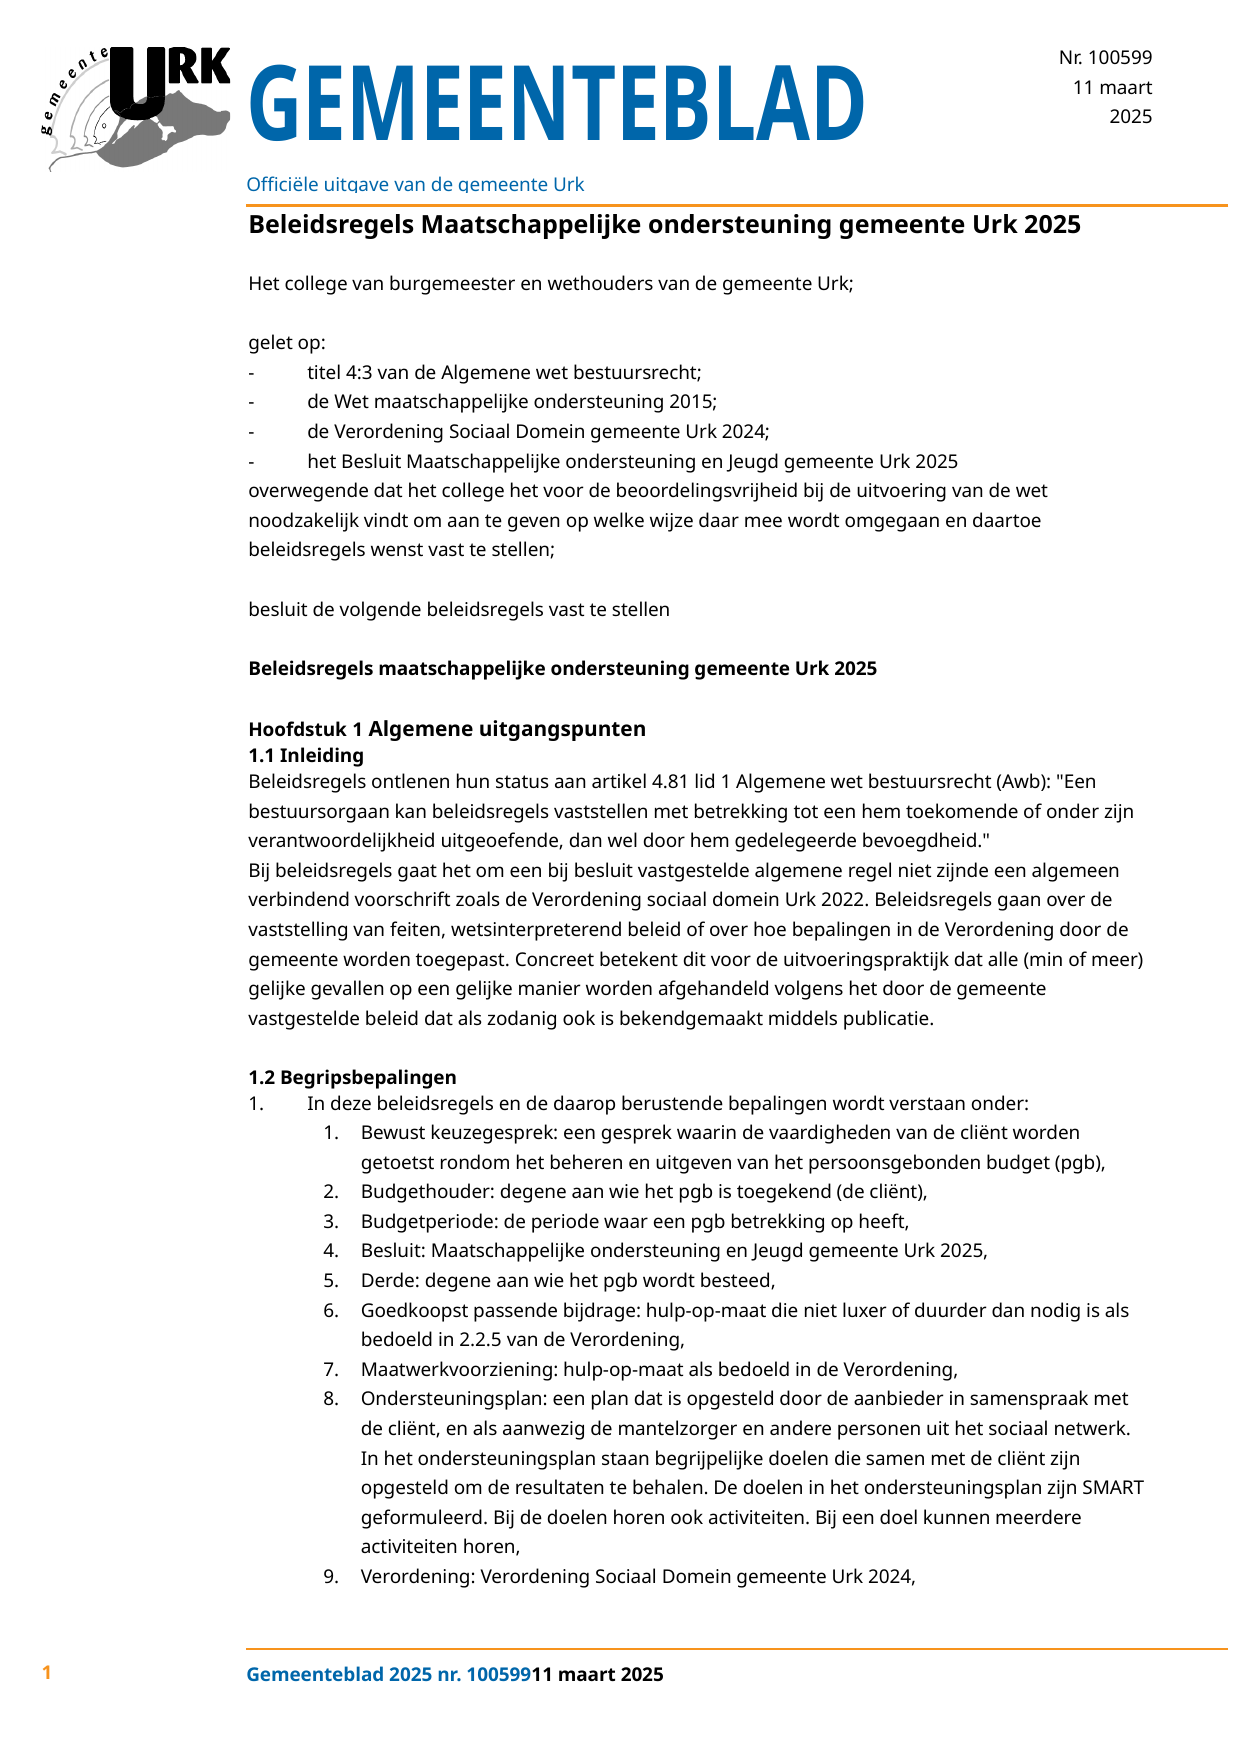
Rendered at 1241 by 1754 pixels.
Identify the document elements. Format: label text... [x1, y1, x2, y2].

list In deze beleidsregels en de daarop berustende bepalingen wordt verstaan onder: [248, 1090, 1152, 1116]
list de Verordening Sociaal Domein gemeente Urk 2024; [248, 418, 1152, 444]
text Beleidsregels Maatschappelijke ondersteuning gemeente Urk 2025 [248, 207, 1152, 241]
list Derde: degene aan wie het pgb wordt besteed, [323, 1267, 1152, 1293]
picture [41, 47, 231, 172]
list Goedkoopst passende bijdrage: hulp-op-maat die niet luxer of duurder dan nodig is als bedoeld in 2.2.5 van de Verordening, [323, 1297, 1152, 1352]
text Het college van burgemeester en wethouders van de gemeente Urk; [248, 270, 1152, 296]
text 1.2 Begripsbepalingen [248, 1064, 1152, 1090]
list Besluit: Maatschappelijke ondersteuning en Jeugd gemeente Urk 2025, [323, 1238, 1152, 1263]
text gelet op: [248, 329, 1152, 355]
text overwegende dat het college het voor de beoordelingsvrijheid bij de uitvoering van de wet noodzakelijk vindt om aan te geven op welke wijze daar mee wordt omgegaan en daartoe beleidsregels wenst vast te stellen; [248, 477, 1152, 562]
text Bij beleidsregels gaat het om een bij besluit vastgestelde algemene regel niet zijnde een algemeen verbindend voorschrift zoals de Verordening sociaal domein Urk 2022. Beleidsregels gaan over de vaststelling van feiten, wetsinterpreterend beleid of over hoe bepalingen in de Verordening door de gemeente worden toegepast. Concreet betekent dit voor de uitvoeringspraktijk dat alle (min of meer) gelijke gevallen op een gelijke manier worden afgehandeld volgens het door de gemeente vastgestelde beleid dat als zodanig ook is bekendgemaakt middels publicatie. [248, 857, 1152, 1031]
text besluit de volgende beleidsregels vast te stellen [248, 596, 1152, 621]
text Beleidsregels ontlenen hun status aan artikel 4.81 lid 1 Algemene wet bestuursrecht (Awb): "Een bestuursorgaan kan beleidsregels vaststellen met betrekking tot een hem toekomende of onder zijn verantwoordelijkheid uitgeoefende, dan wel door hem gedelegeerde bevoegdheid." [248, 768, 1152, 853]
text Beleidsregels maatschappelijke ondersteuning gemeente Urk 2025 [248, 655, 1152, 681]
list Budgetperiode: de periode waar een pgb betrekking op heeft, [323, 1208, 1152, 1234]
list titel 4:3 van de Algemene wet bestuursrecht; [248, 359, 1152, 385]
text 1.1 Inleiding [248, 742, 1152, 768]
list Bewust keuzegesprek: een gesprek waarin de vaardigheden van de cliënt worden getoetst rondom het beheren en uitgeven van het persoonsgebonden budget (pgb), [323, 1119, 1152, 1175]
text Hoofdstuk 1 Algemene uitgangspunten [248, 714, 1152, 742]
list Maatwerkvoorziening: hulp-op-maat als bedoeld in de Verordening, [323, 1356, 1152, 1382]
list Verordening: Verordening Sociaal Domein gemeente Urk 2024, [323, 1563, 1152, 1589]
list de Wet maatschappelijke ondersteuning 2015; [248, 389, 1152, 414]
list het Besluit Maatschappelijke ondersteuning en Jeugd gemeente Urk 2025 [248, 448, 1152, 473]
list Ondersteuningsplan: een plan dat is opgesteld door de aanbieder in samenspraak met de cliënt, en als aanwezig de mantelzorger en andere personen uit het sociaal netwerk. In het ondersteuningsplan staan begrijpelijke doelen die samen met de cliënt zijn opgesteld om de resultaten te behalen. De doelen in het ondersteuningsplan zijn SMART geformuleerd. Bij de doelen horen ook activiteiten. Bij een doel kunnen meerdere activiteiten horen, [323, 1386, 1152, 1559]
list Budgethouder: degene aan wie het pgb is toegekend (de cliënt), [323, 1178, 1152, 1204]
